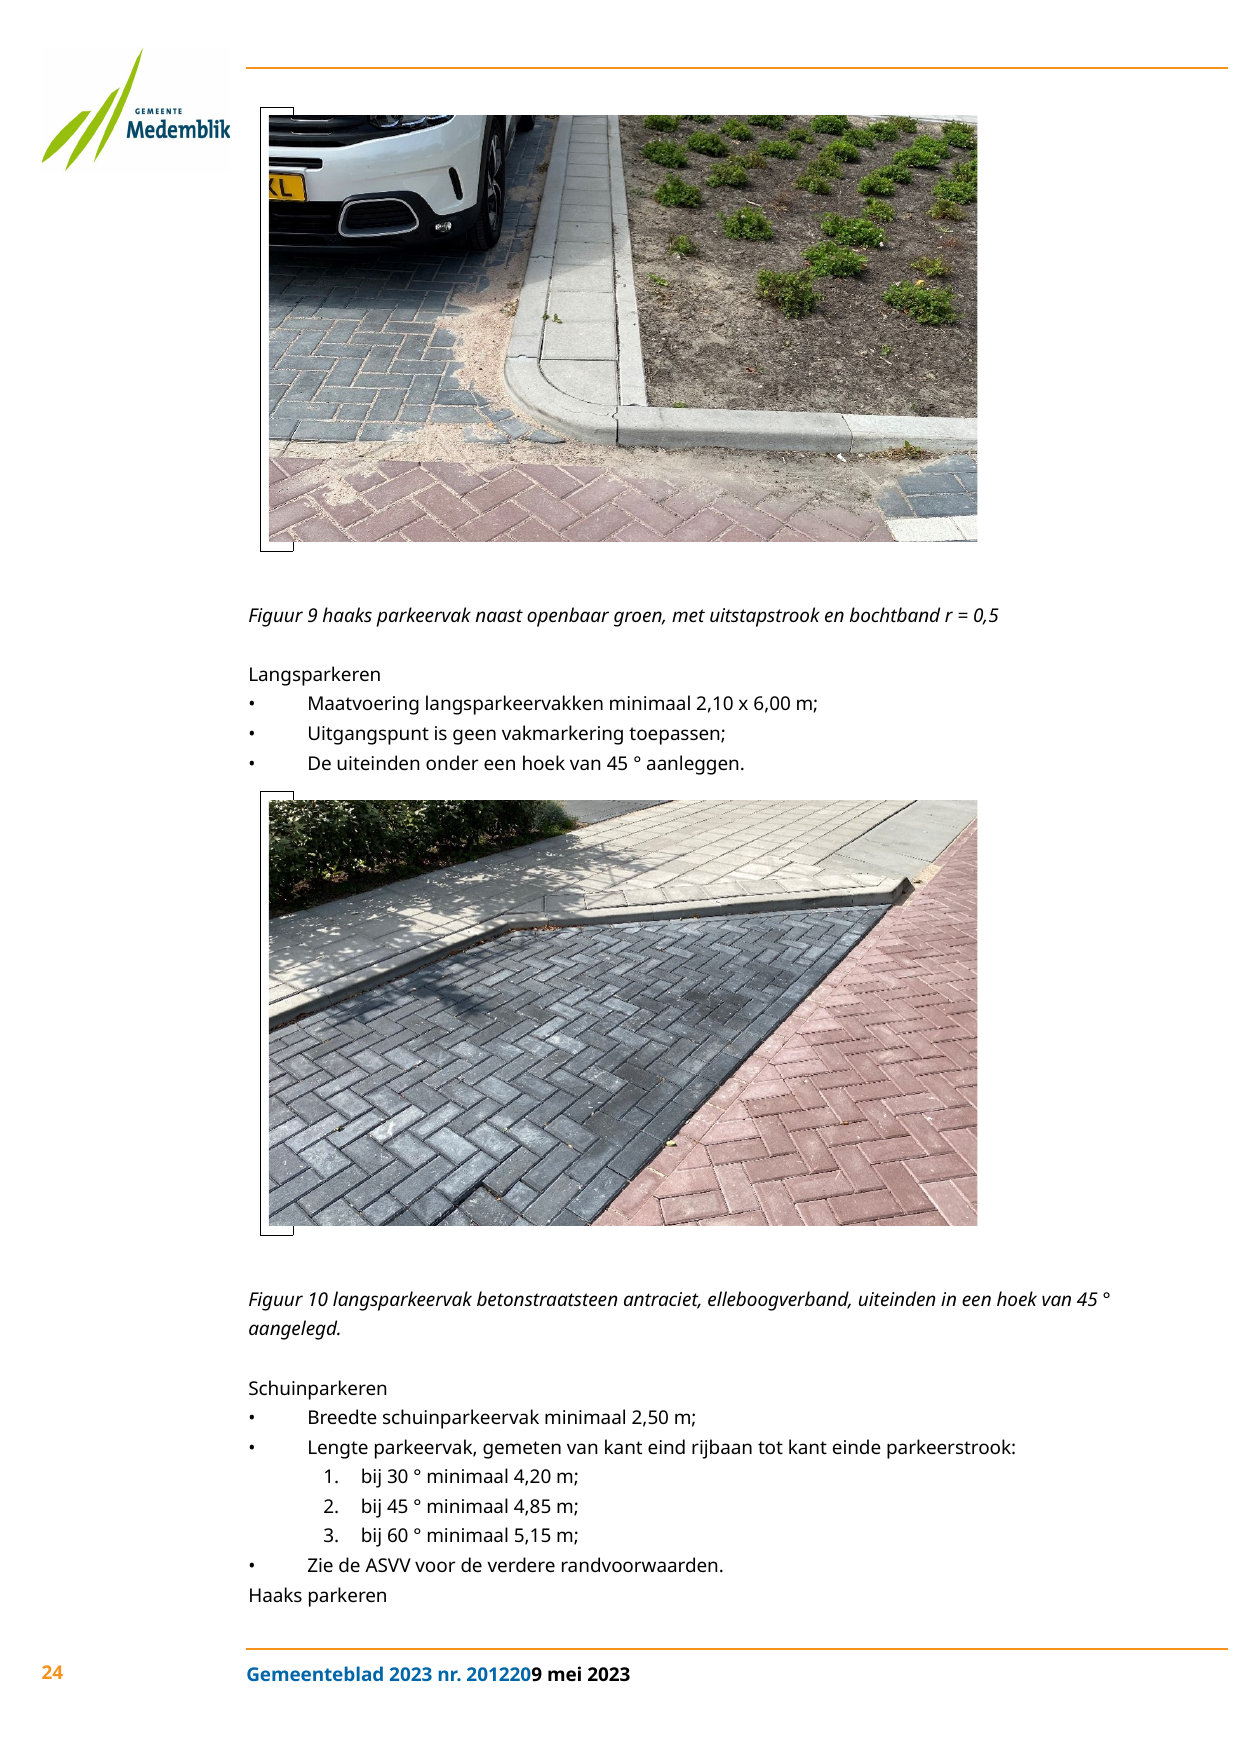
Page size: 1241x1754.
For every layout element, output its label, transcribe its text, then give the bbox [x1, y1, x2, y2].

list Breedte schuinparkeervak minimaal 2,50 m; [248, 1404, 1152, 1430]
list bij 30 ° minimaal 4,20 m; [323, 1463, 1152, 1489]
picture [268, 115, 978, 542]
list bij 60 ° minimaal 5,15 m; [323, 1523, 1152, 1548]
list Zie de ASVV voor de verdere randvoorwaarden. [248, 1552, 1152, 1578]
text Figuur 10 langsparkeervak betonstraatsteen antraciet, elleboogverband, uiteinden in een hoek van 45 ° aangelegd. [248, 1286, 1152, 1341]
text Figuur 9 haaks parkeervak naast openbaar groen, met uitstapstrook en bochtband r = 0,5 [248, 602, 1152, 628]
list Lengte parkeervak, gemeten van kant eind rijbaan tot kant einde parkeerstrook: [248, 1434, 1152, 1459]
text Haaks parkeren [248, 1582, 1152, 1607]
text Langsparkeren [248, 661, 1152, 687]
picture [268, 800, 978, 1226]
list Maatvoering langsparkeervakken minimaal 2,10 x 6,00 m; [248, 691, 1152, 716]
list De uiteinden onder een hoek van 45 ° aanleggen. [248, 750, 1152, 776]
text Schuinparkeren [248, 1375, 1152, 1400]
picture [41, 47, 231, 172]
list Uitgangspunt is geen vakmarkering toepassen; [248, 720, 1152, 746]
list bij 45 ° minimaal 4,85 m; [323, 1493, 1152, 1519]
